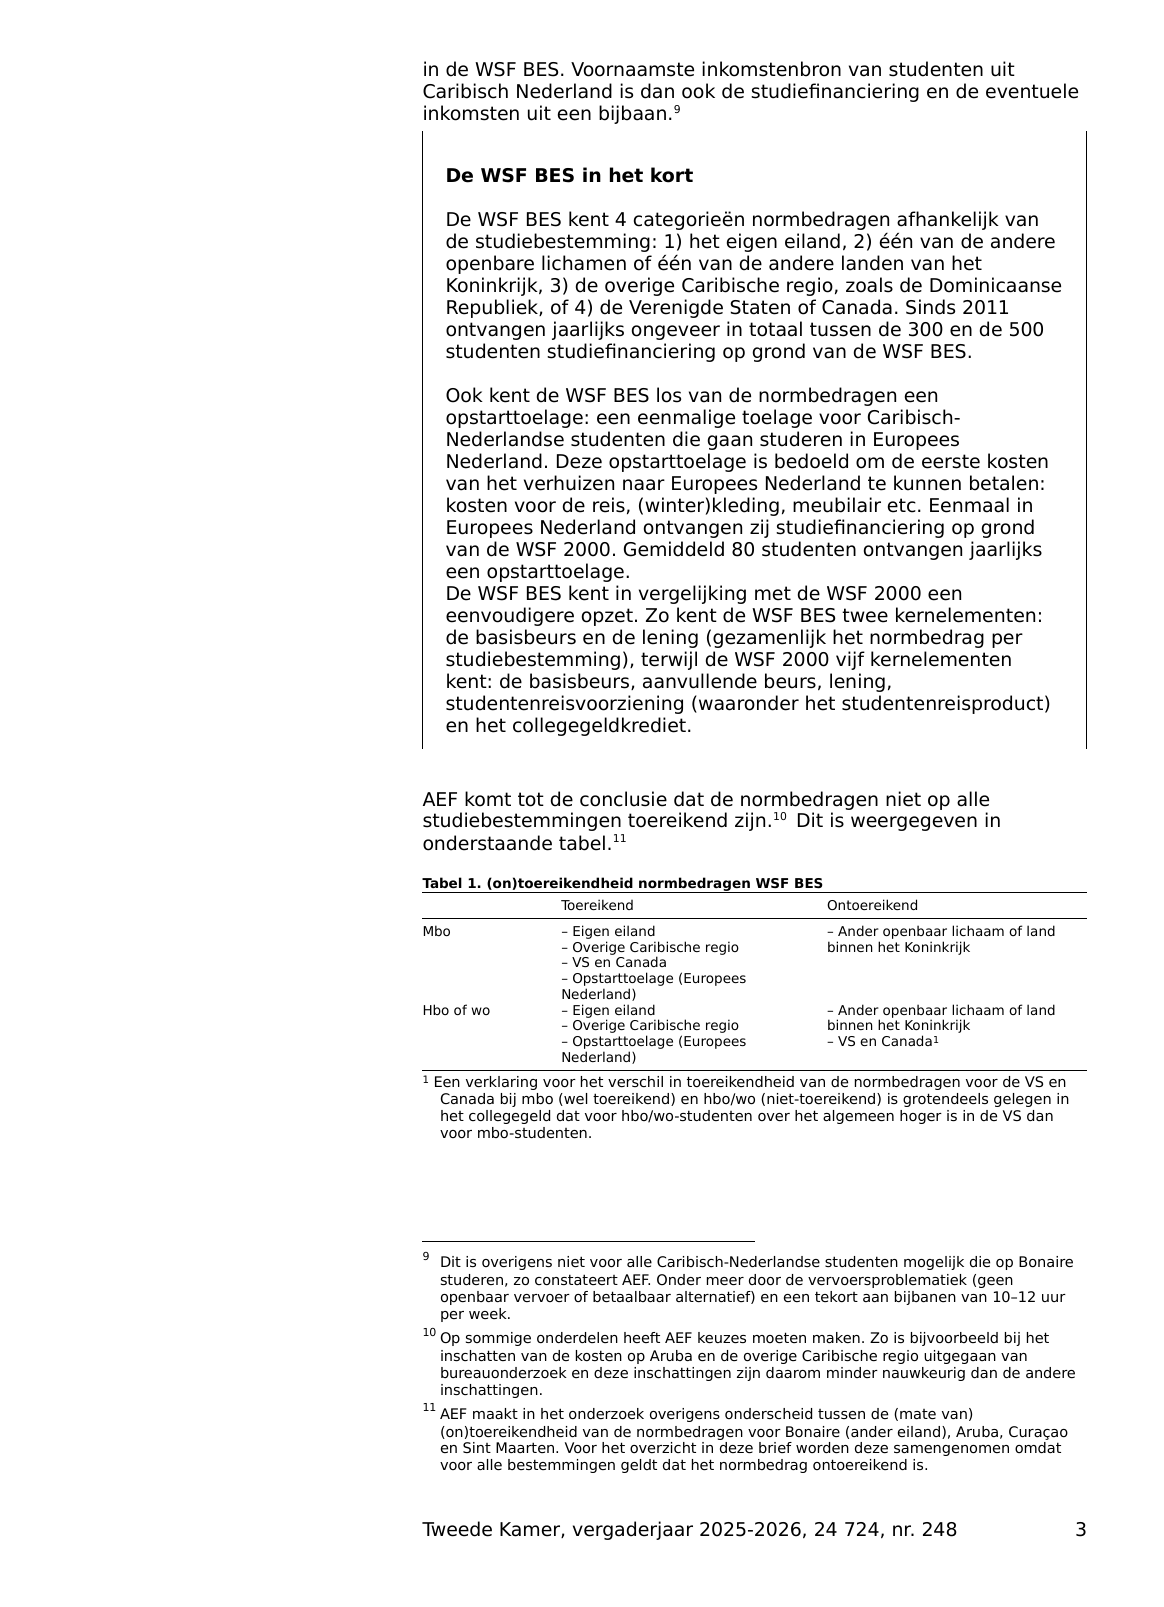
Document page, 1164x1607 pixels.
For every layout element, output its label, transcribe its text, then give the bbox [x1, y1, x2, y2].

table_cell 1 Een verklaring voor het verschil in toereikendheid van de normbedragen voor de VS en Canada bij mbo (wel toereikend) en hbo/wo (niet-toereikend) is grotendeels gelegen in het collegegeld dat voor hbo/wo-studenten over het algemeen hoger is in de VS dan voor mbo-studenten. [422, 1071, 1087, 1142]
table_cell Ontoereikend [821, 893, 1087, 918]
table_header De WSF BES in het kort De WSF BES kent 4 categorieën normbedragen afhankelijk van de studiebestemming: 1) het eigen eiland, 2) één van de andere openbare lichamen of één van de andere landen van het Koninkrijk, 3) de overige Caribische regio, zoals de Dominicaanse Republiek, of 4) de Verenigde Staten of Canada. Sinds 2011 ontvangen jaarlijks ongeveer in totaal tussen de 300 en de 500 studenten studiefinanciering op grond van de WSF BES. Ook kent de WSF BES los van de normbedragen een opstarttoelage: een eenmalige toelage voor Caribisch-Nederlandse studenten die gaan studeren in Europees Nederland. Deze opstarttoelage is bedoeld om de eerste kosten van het verhuizen naar Europees Nederland te kunnen betalen: kosten voor de reis, (winter)kleding, meubilair etc. Eenmaal in Europees Nederland ontvangen zij studiefinanciering op grond van de WSF 2000. Gemiddeld 80 studenten ontvangen jaarlijks een opstarttoelage. De WSF BES kent in vergelijking met de WSF 2000 een eenvoudigere opzet. Zo kent de WSF BES twee kernelementen: de basisbeurs en de lening (gezamenlijk het normbedrag per studiebestemming), terwijl de WSF 2000 vijf kernelementen kent: de basisbeurs, aanvullende beurs, lening, studentenreisvoorziening (waaronder het studentenreisproduct) en het collegegeldkrediet. [423, 131, 1086, 748]
text Dit is overigens niet voor alle Caribisch-Nederlandse studenten mogelijk die op Bonaire studeren, zo constateert AEF. Onder meer door de vervoersproblematiek (geen openbaar vervoer of betaalbaar alternatief) en een tekort aan bijbanen van 10–12 uur per week. [422, 1250, 1087, 1323]
table_cell – Ander openbaar lichaam of land binnen het Koninkrijk – VS en Canada1 [821, 1003, 1087, 1070]
text Op sommige onderdelen heeft AEF keuzes moeten maken. Zo is bijvoorbeeld bij het inschatten van de kosten op Aruba en de overige Caribische regio uitgegaan van bureauonderzoek en deze inschattingen zijn daarom minder nauwkeurig dan de andere inschattingen. [422, 1326, 1087, 1399]
text AEF maakt in het onderzoek overigens onderscheid tussen de (mate van) (on)toereikendheid van de normbedragen voor Bonaire (ander eiland), Aruba, Curaçao en Sint Maarten. Voor het overzicht in deze brief worden deze samengenomen omdat voor alle bestemmingen geldt dat het normbedrag ontoereikend is. [422, 1402, 1087, 1474]
table_cell Hbo of wo [422, 1003, 555, 1070]
text in de WSF BES. Voornaamste inkomstenbron van studenten uit Caribisch Nederland is dan ook de studiefinanciering en de eventuele inkomsten uit een bijbaan. [422, 59, 1087, 125]
table_cell – Ander openbaar lichaam of land binnen het Koninkrijk [821, 919, 1087, 1002]
table_cell Toereikend [555, 893, 821, 918]
table_cell – Eigen eiland – Overige Caribische regio – Opstarttoelage (Europees Nederland) [555, 1003, 821, 1070]
table_header Tabel 1. (on)toereikendheid normbedragen WSF BES [422, 876, 1087, 892]
text AEF komt tot de conclusie dat de normbedragen niet op alle studiebestemmingen toereikend zijn. Dit is weergegeven in onderstaande tabel. [422, 788, 1087, 854]
table_cell [422, 893, 555, 918]
table_cell – Eigen eiland – Overige Caribische regio – VS en Canada – Opstarttoelage (Europees Nederland) [555, 919, 821, 1002]
table_cell Mbo [422, 919, 555, 1002]
